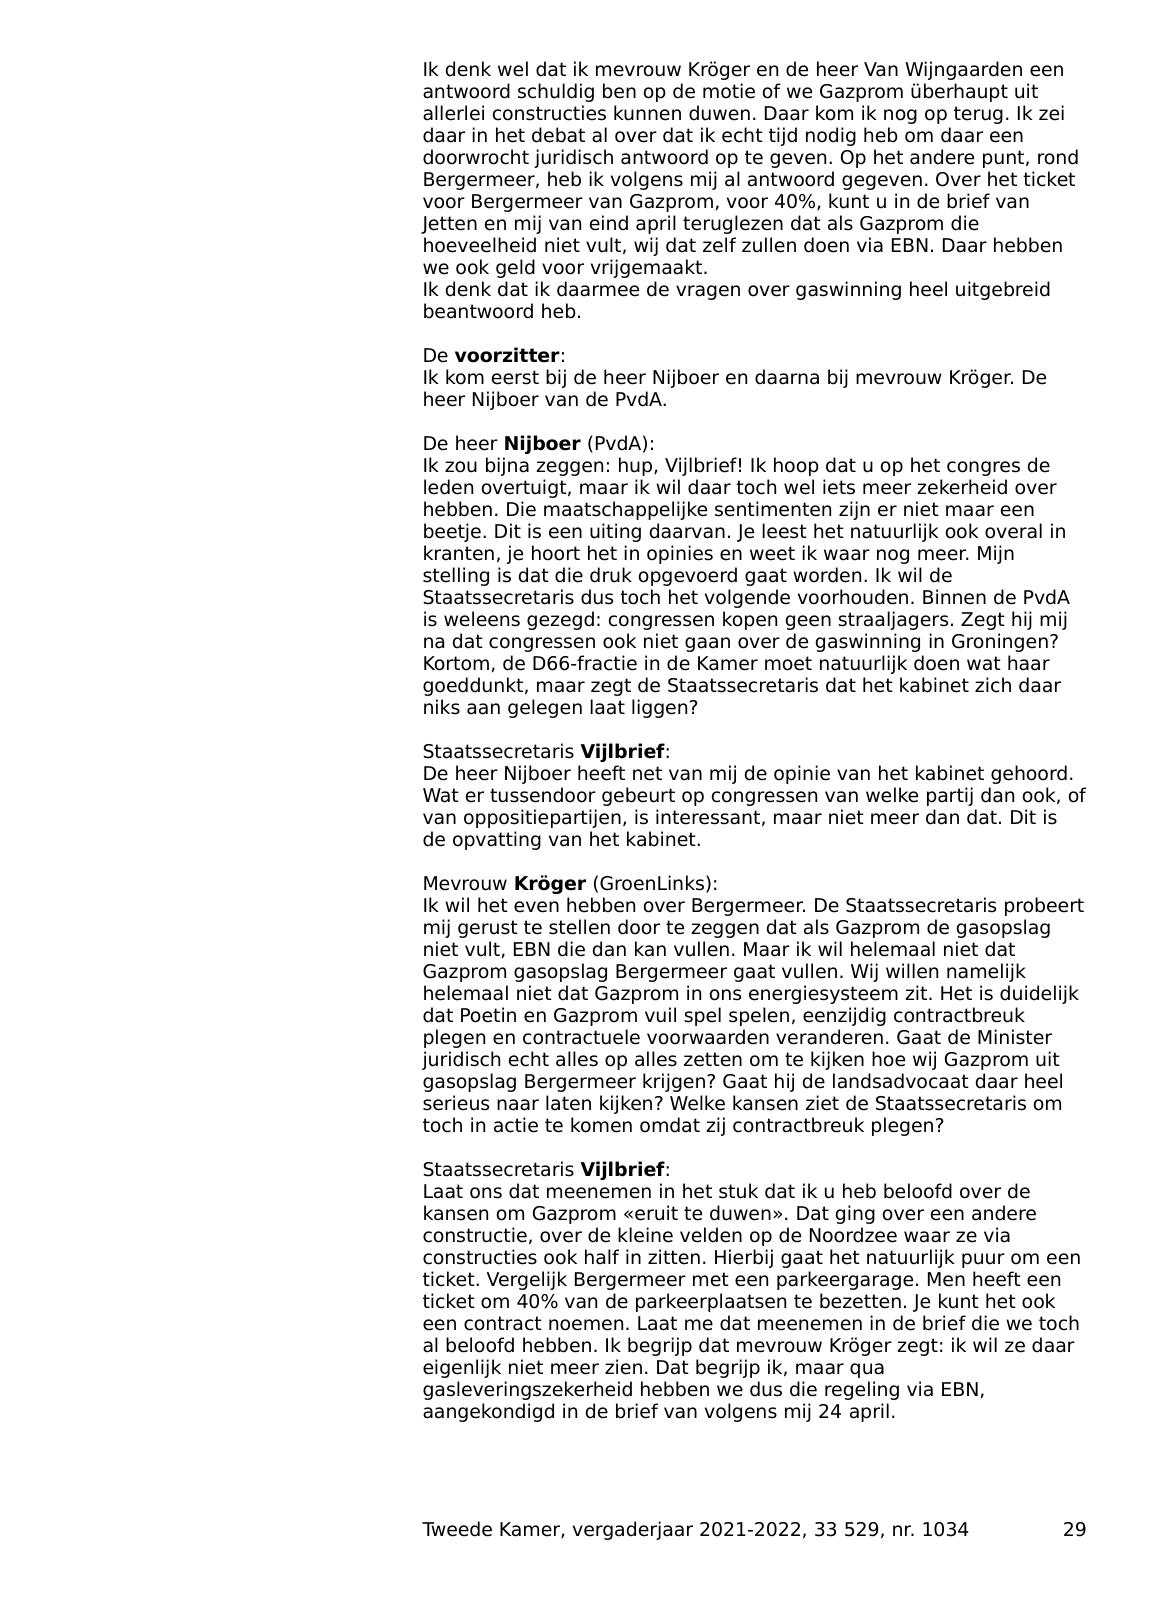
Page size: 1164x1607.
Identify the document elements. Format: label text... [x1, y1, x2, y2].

text Mevrouw Kröger (GroenLinks): [422, 873, 1087, 895]
text Ik kom eerst bij de heer Nijboer en daarna bij mevrouw Kröger. De heer Nijboer van de PvdA. [422, 367, 1087, 411]
text Staatssecretaris Vijlbrief: [422, 1159, 1087, 1181]
text Laat ons dat meenemen in het stuk dat ik u heb beloofd over de kansen om Gazprom «eruit te duwen». Dat ging over een andere constructie, over de kleine velden op de Noordzee waar ze via constructies ook half in zitten. Hierbij gaat het natuurlijk puur om een ticket. Vergelijk Bergermeer met een parkeergarage. Men heeft een ticket om 40% van de parkeerplaatsen te bezetten. Je kunt het ook een contract noemen. Laat me dat meenemen in de brief die we toch al beloofd hebben. Ik begrijp dat mevrouw Kröger zegt: ik wil ze daar eigenlijk niet meer zien. Dat begrijp ik, maar qua gasleveringszekerheid hebben we dus die regeling via EBN, aangekondigd in de brief van volgens mij 24 april. [422, 1181, 1087, 1423]
text De voorzitter: [422, 345, 1087, 367]
text Ik wil het even hebben over Bergermeer. De Staatssecretaris probeert mij gerust te stellen door te zeggen dat als Gazprom de gasopslag niet vult, EBN die dan kan vullen. Maar ik wil helemaal niet dat Gazprom gasopslag Bergermeer gaat vullen. Wij willen namelijk helemaal niet dat Gazprom in ons energiesysteem zit. Het is duidelijk dat Poetin en Gazprom vuil spel spelen, eenzijdig contractbreuk plegen en contractuele voorwaarden veranderen. Gaat de Minister juridisch echt alles op alles zetten om te kijken hoe wij Gazprom uit gasopslag Bergermeer krijgen? Gaat hij de landsadvocaat daar heel serieus naar laten kijken? Welke kansen ziet de Staatssecretaris om toch in actie te komen omdat zij contractbreuk plegen? [422, 895, 1087, 1137]
text Ik denk dat ik daarmee de vragen over gaswinning heel uitgebreid beantwoord heb. [422, 279, 1087, 323]
text De heer Nijboer heeft net van mij de opinie van het kabinet gehoord. Wat er tussendoor gebeurt op congressen van welke partij dan ook, of van oppositiepartijen, is interessant, maar niet meer dan dat. Dit is de opvatting van het kabinet. [422, 763, 1087, 851]
text Ik zou bijna zeggen: hup, Vijlbrief! Ik hoop dat u op het congres de leden overtuigt, maar ik wil daar toch wel iets meer zekerheid over hebben. Die maatschappelijke sentimenten zijn er niet maar een beetje. Dit is een uiting daarvan. Je leest het natuurlijk ook overal in kranten, je hoort het in opinies en weet ik waar nog meer. Mijn stelling is dat die druk opgevoerd gaat worden. Ik wil de Staatssecretaris dus toch het volgende voorhouden. Binnen de PvdA is weleens gezegd: congressen kopen geen straaljagers. Zegt hij mij na dat congressen ook niet gaan over de gaswinning in Groningen? Kortom, de D66-fractie in de Kamer moet natuurlijk doen wat haar goeddunkt, maar zegt de Staatssecretaris dat het kabinet zich daar niks aan gelegen laat liggen? [422, 455, 1087, 719]
text Staatssecretaris Vijlbrief: [422, 741, 1087, 763]
text Ik denk wel dat ik mevrouw Kröger en de heer Van Wijngaarden een antwoord schuldig ben op de motie of we Gazprom überhaupt uit allerlei constructies kunnen duwen. Daar kom ik nog op terug. Ik zei daar in het debat al over dat ik echt tijd nodig heb om daar een doorwrocht juridisch antwoord op te geven. Op het andere punt, rond Bergermeer, heb ik volgens mij al antwoord gegeven. Over het ticket voor Bergermeer van Gazprom, voor 40%, kunt u in de brief van Jetten en mij van eind april teruglezen dat als Gazprom die hoeveelheid niet vult, wij dat zelf zullen doen via EBN. Daar hebben we ook geld voor vrijgemaakt. [422, 59, 1087, 279]
text De heer Nijboer (PvdA): [422, 433, 1087, 455]
